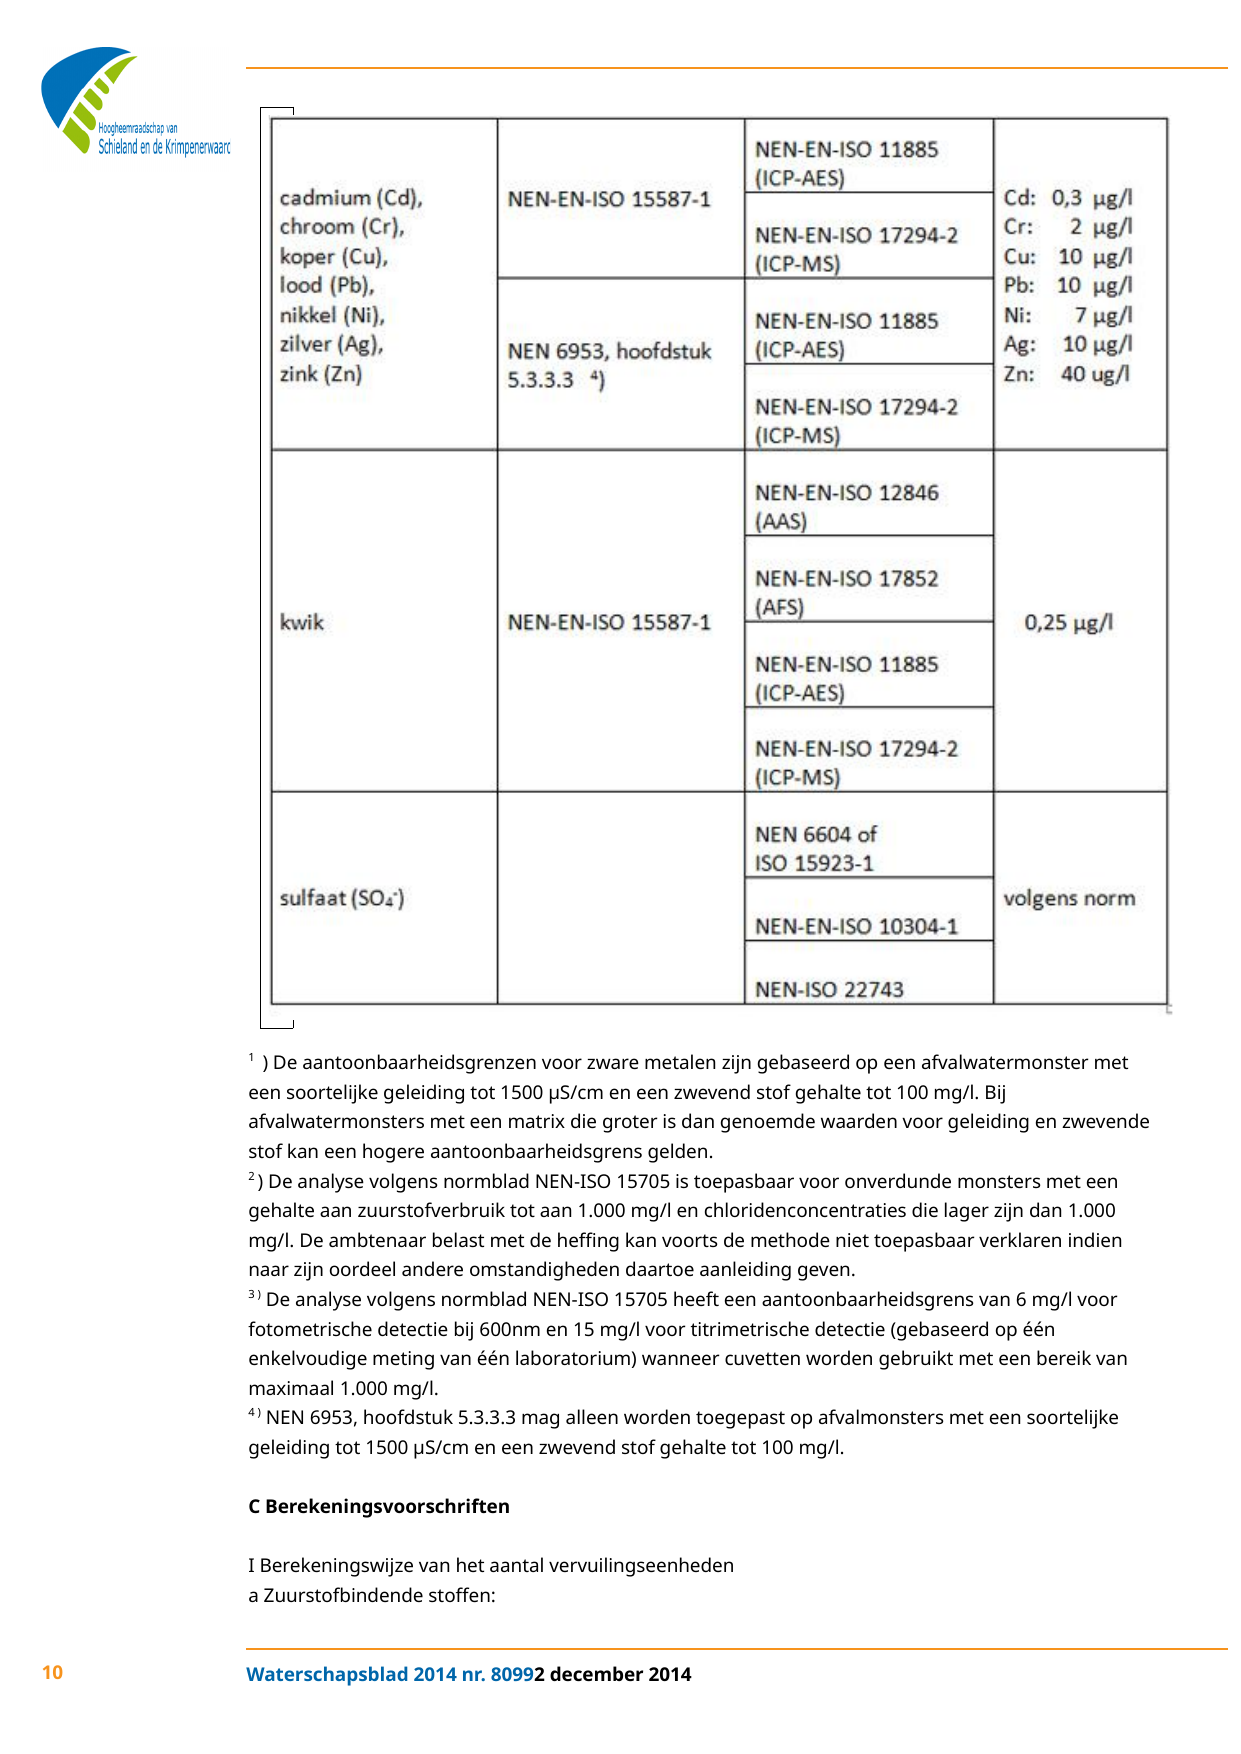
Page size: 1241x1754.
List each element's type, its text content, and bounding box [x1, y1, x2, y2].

text 1 ) De aantoonbaarheidsgrenzen voor zware metalen zijn gebaseerd op een afvalwatermonster met een soortelijke geleiding tot 1500 µS/cm en een zwevend stof gehalte tot 100 mg/l. Bij afvalwatermonsters met een matrix die groter is dan genoemde waarden voor geleiding en zwevende stof kan een hogere aantoonbaarheidsgrens gelden. [248, 1049, 1152, 1164]
text a Zuurstofbindende stoffen: [248, 1582, 1152, 1608]
text 2 ) De analyse volgens normblad NEN-ISO 15705 is toepasbaar voor onverdunde monsters met een gehalte aan zuurstofverbruik tot aan 1.000 mg/l en chloridenconcentraties die lager zijn dan 1.000 mg/l. De ambtenaar belast met de heffing kan voorts de methode niet toepasbaar verklaren indien naar zijn oordeel andere omstandigheden daartoe aanleiding geven. [248, 1168, 1152, 1282]
picture [41, 47, 231, 172]
text C Berekeningsvoorschriften [248, 1493, 1152, 1519]
picture [268, 115, 1173, 1020]
text 4 ) NEN 6953, hoofdstuk 5.3.3.3 mag alleen worden toegepast op afvalmonsters met een soortelijke geleiding tot 1500 µS/cm en een zwevend stof gehalte tot 100 mg/l. [248, 1404, 1152, 1460]
text I Berekeningswijze van het aantal vervuilingseenheden [248, 1552, 1152, 1578]
text 3 ) De analyse volgens normblad NEN-ISO 15705 heeft een aantoonbaarheidsgrens van 6 mg/l voor fotometrische detectie bij 600nm en 15 mg/l voor titrimetrische detectie (gebaseerd op één enkelvoudige meting van één laboratorium) wanneer cuvetten worden gebruikt met een bereik van maximaal 1.000 mg/l. [248, 1286, 1152, 1401]
